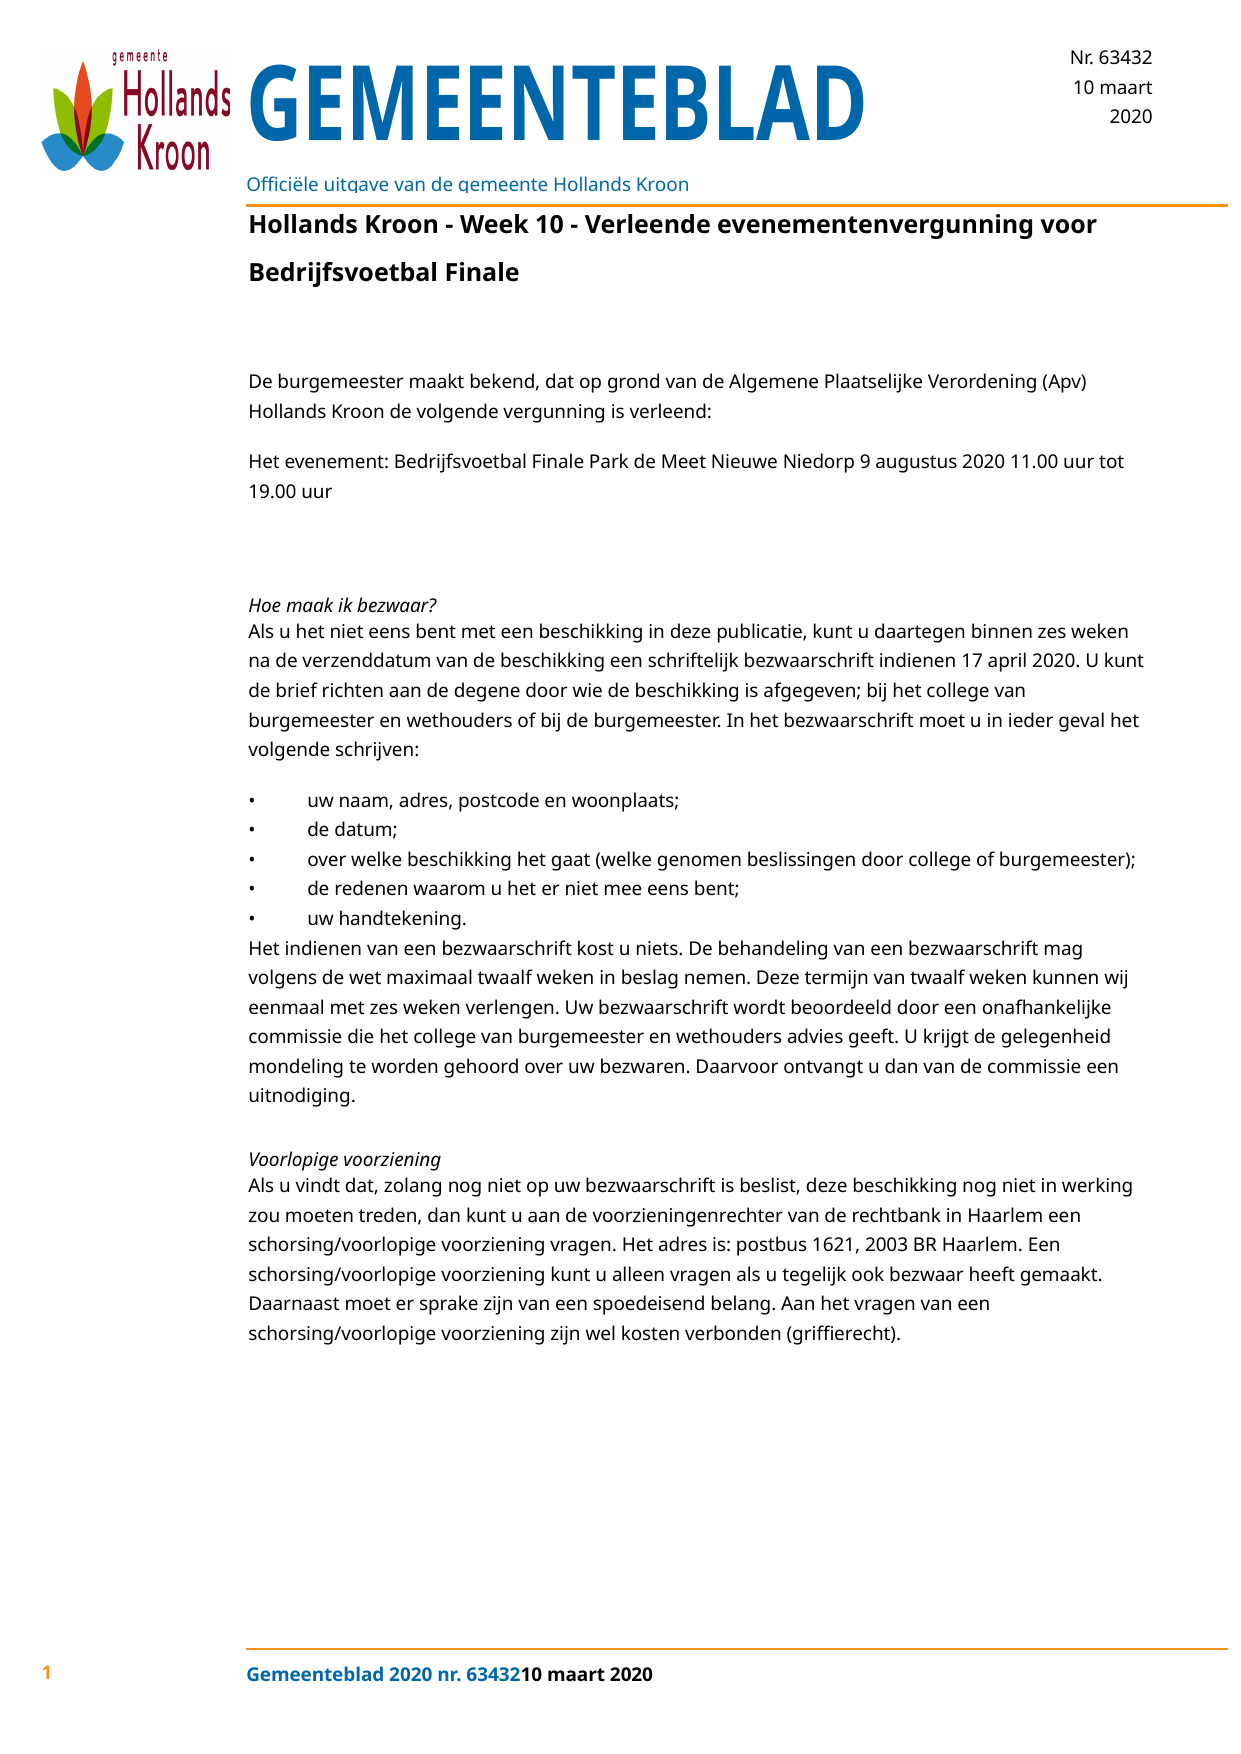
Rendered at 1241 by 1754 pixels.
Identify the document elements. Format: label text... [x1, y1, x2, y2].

text Hollands Kroon - Week 10 - Verleende evenementenvergunning voor Bedrijfsvoetbal Finale [248, 207, 1152, 288]
text Als u het niet eens bent met een beschikking in deze publicatie, kunt u daartegen binnen zes weken na de verzenddatum van de beschikking een schriftelijk bezwaarschrift indienen 17 april 2020. U kunt de brief richten aan de degene door wie de beschikking is afgegeven; bij het college van burgemeester en wethouders of bij de burgemeester. In het bezwaarschrift moet u in ieder geval het volgende schrijven: [248, 618, 1152, 762]
text Hoe maak ik bezwaar? [248, 592, 1152, 618]
list over welke beschikking het gaat (welke genomen beslissingen door college of burgemeester); [248, 846, 1152, 872]
text Het evenement: Bedrijfsvoetbal Finale Park de Meet Nieuwe Niedorp 9 augustus 2020 11.00 uur tot 19.00 uur [248, 448, 1152, 504]
list uw naam, adres, postcode en woonplaats; [248, 787, 1152, 812]
text Het indienen van een bezwaarschrift kost u niets. De behandeling van een bezwaarschrift mag volgens de wet maximaal twaalf weken in beslag nemen. Deze termijn van twaalf weken kunnen wij eenmaal met zes weken verlengen. Uw bezwaarschrift wordt beoordeeld door een onafhankelijke commissie die het college van burgemeester en wethouders advies geeft. U krijgt de gelegenheid mondeling te worden gehoord over uw bezwaren. Daarvoor ontvangt u dan van de commissie een uitnodiging. [248, 935, 1152, 1108]
text De burgemeester maakt bekend, dat op grond van de Algemene Plaatselijke Verordening (Apv) Hollands Kroon de volgende vergunning is verleend: [248, 368, 1152, 424]
list uw handtekening. [248, 905, 1152, 931]
text Voorlopige voorziening [248, 1147, 1152, 1172]
list de redenen waarom u het er niet mee eens bent; [248, 876, 1152, 901]
list de datum; [248, 816, 1152, 842]
text Als u vindt dat, zolang nog niet op uw bezwaarschrift is beslist, deze beschikking nog niet in werking zou moeten treden, dan kunt u aan de voorzieningenrechter van de rechtbank in Haarlem een schorsing/voorlopige voorziening vragen. Het adres is: postbus 1621, 2003 BR Haarlem. Een schorsing/voorlopige voorziening kunt u alleen vragen als u tegelijk ook bezwaar heeft gemaakt. Daarnaast moet er sprake zijn van een spoedeisend belang. Aan het vragen van een schorsing/voorlopige voorziening zijn wel kosten verbonden (griffierecht). [248, 1172, 1152, 1346]
picture [41, 47, 231, 172]
